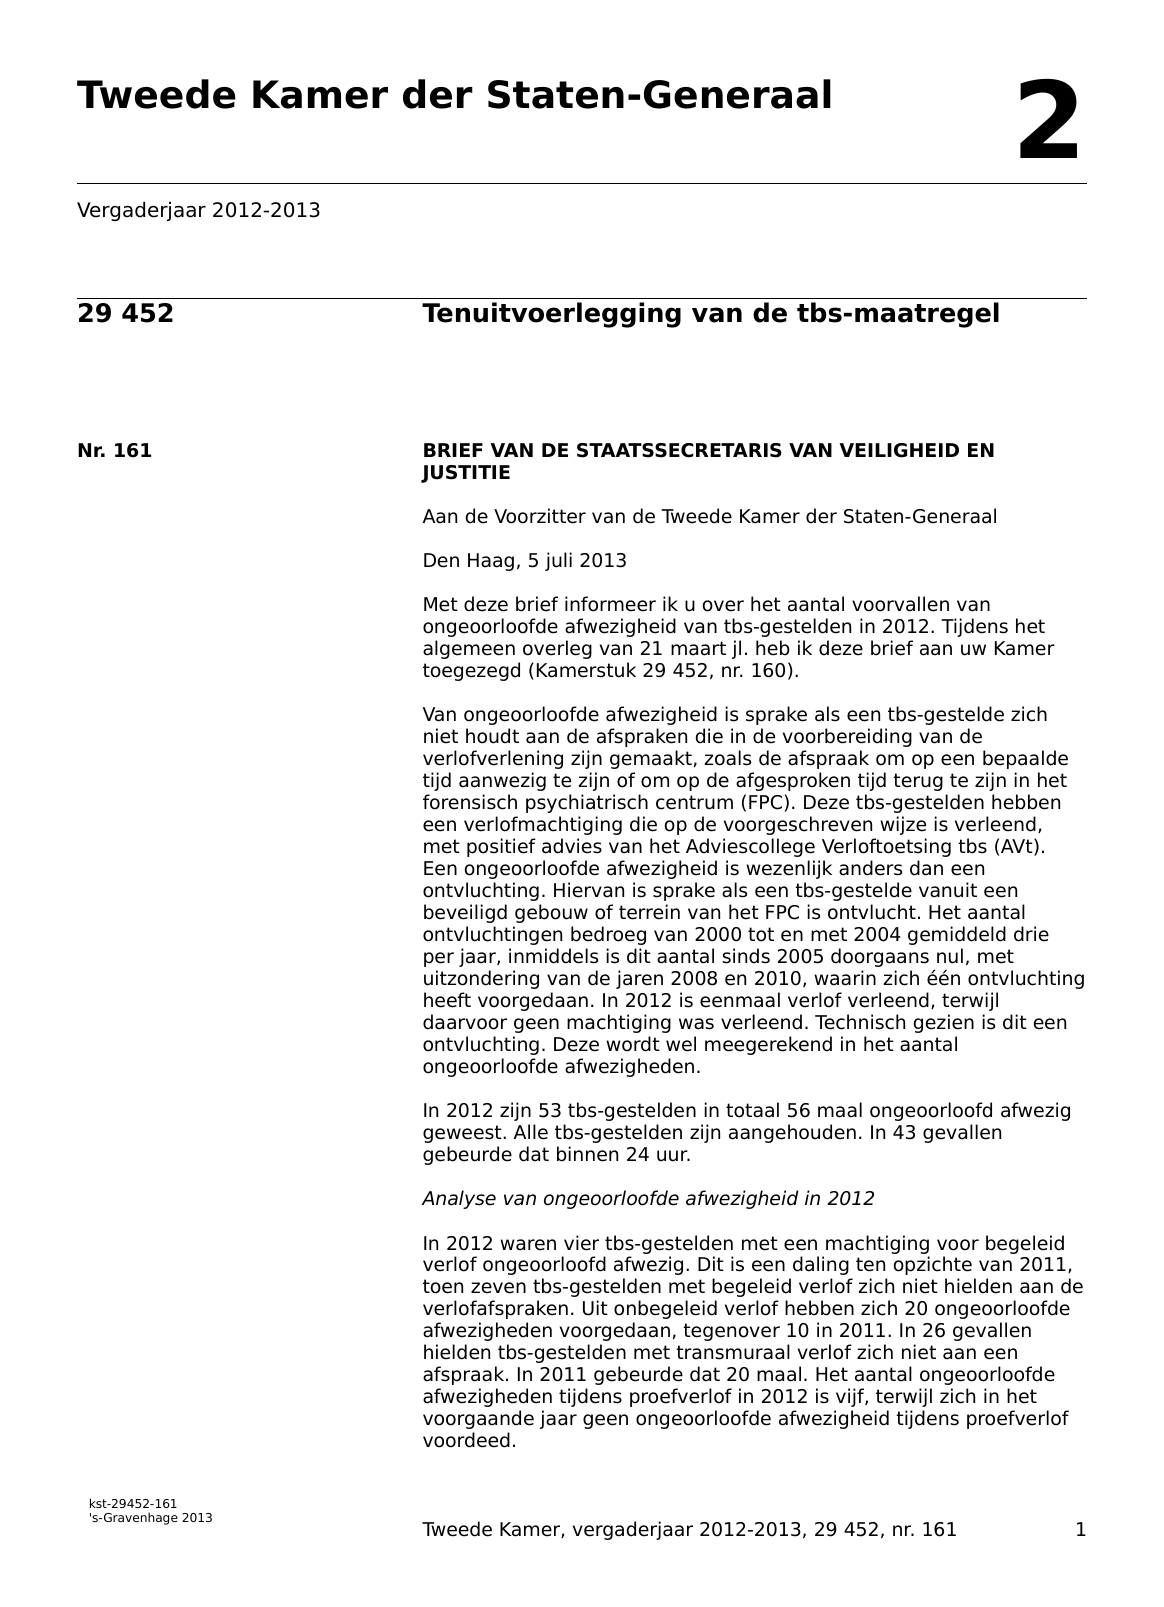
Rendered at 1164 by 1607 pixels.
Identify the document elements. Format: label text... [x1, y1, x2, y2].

text In 2012 waren vier tbs-gestelden met een machtiging voor begeleid verlof ongeoorloofd afwezig. Dit is een daling ten opzichte van 2011, toen zeven tbs-gestelden met begeleid verlof zich niet hielden aan de verlofafspraken. Uit onbegeleid verlof hebben zich 20 ongeoorloofde afwezigheden voorgedaan, tegenover 10 in 2011. In 26 gevallen hielden tbs-gestelden met transmuraal verlof zich niet aan een afspraak. In 2011 gebeurde dat 20 maal. Het aantal ongeoorloofde afwezigheden tijdens proefverlof in 2012 is vijf, terwijl zich in het voorgaande jaar geen ongeoorloofde afwezigheid tijdens proefverlof voordeed. [422, 1232, 1087, 1452]
table_cell Vergaderjaar 2012-2013 [77, 184, 1087, 298]
text 's-Gravenhage 2013 [88, 1511, 323, 1525]
subtitle Analyse van ongeoorloofde afwezigheid in 2012 [422, 1188, 1087, 1210]
text Aan de Voorzitter van de Tweede Kamer der Staten-Generaal [422, 506, 1087, 528]
text Den Haag, 5 juli 2013 [422, 550, 1087, 572]
table_header 2 [886, 59, 1087, 183]
text kst-29452-161 [88, 1497, 323, 1511]
subtitle 29 452 Tenuitvoerlegging van de tbs-maatregel [77, 299, 1087, 329]
table_header Tweede Kamer der Staten-Generaal [77, 59, 886, 183]
text In 2012 zijn 53 tbs-gestelden in totaal 56 maal ongeoorloofd afwezig geweest. Alle tbs-gestelden zijn aangehouden. In 43 gevallen gebeurde dat binnen 24 uur. [422, 1100, 1087, 1166]
text Met deze brief informeer ik u over het aantal voorvallen van ongeoorloofde afwezigheid van tbs-gestelden in 2012. Tijdens het algemeen overleg van 21 maart jl. heb ik deze brief aan uw Kamer toegezegd (Kamerstuk 29 452, nr. 160). [422, 594, 1087, 682]
subtitle Nr. 161 BRIEF VAN DE STAATSSECRETARIS VAN VEILIGHEID EN JUSTITIE [77, 440, 1087, 484]
text Van ongeoorloofde afwezigheid is sprake als een tbs-gestelde zich niet houdt aan de afspraken die in de voorbereiding van de verlofverlening zijn gemaakt, zoals de afspraak om op een bepaalde tijd aanwezig te zijn of om op de afgesproken tijd terug te zijn in het forensisch psychiatrisch centrum (FPC). Deze tbs-gestelden hebben een verlofmachtiging die op de voorgeschreven wijze is verleend, met positief advies van het Adviescollege Verloftoetsing tbs (AVt). Een ongeoorloofde afwezigheid is wezenlijk anders dan een ontvluchting. Hiervan is sprake als een tbs-gestelde vanuit een beveiligd gebouw of terrein van het FPC is ontvlucht. Het aantal ontvluchtingen bedroeg van 2000 tot en met 2004 gemiddeld drie per jaar, inmiddels is dit aantal sinds 2005 doorgaans nul, met uitzondering van de jaren 2008 en 2010, waarin zich één ontvluchting heeft voorgedaan. In 2012 is eenmaal verlof verleend, terwijl daarvoor geen machtiging was verleend. Technisch gezien is dit een ontvluchting. Deze wordt wel meegerekend in het aantal ongeoorloofde afwezigheden. [422, 704, 1087, 1078]
